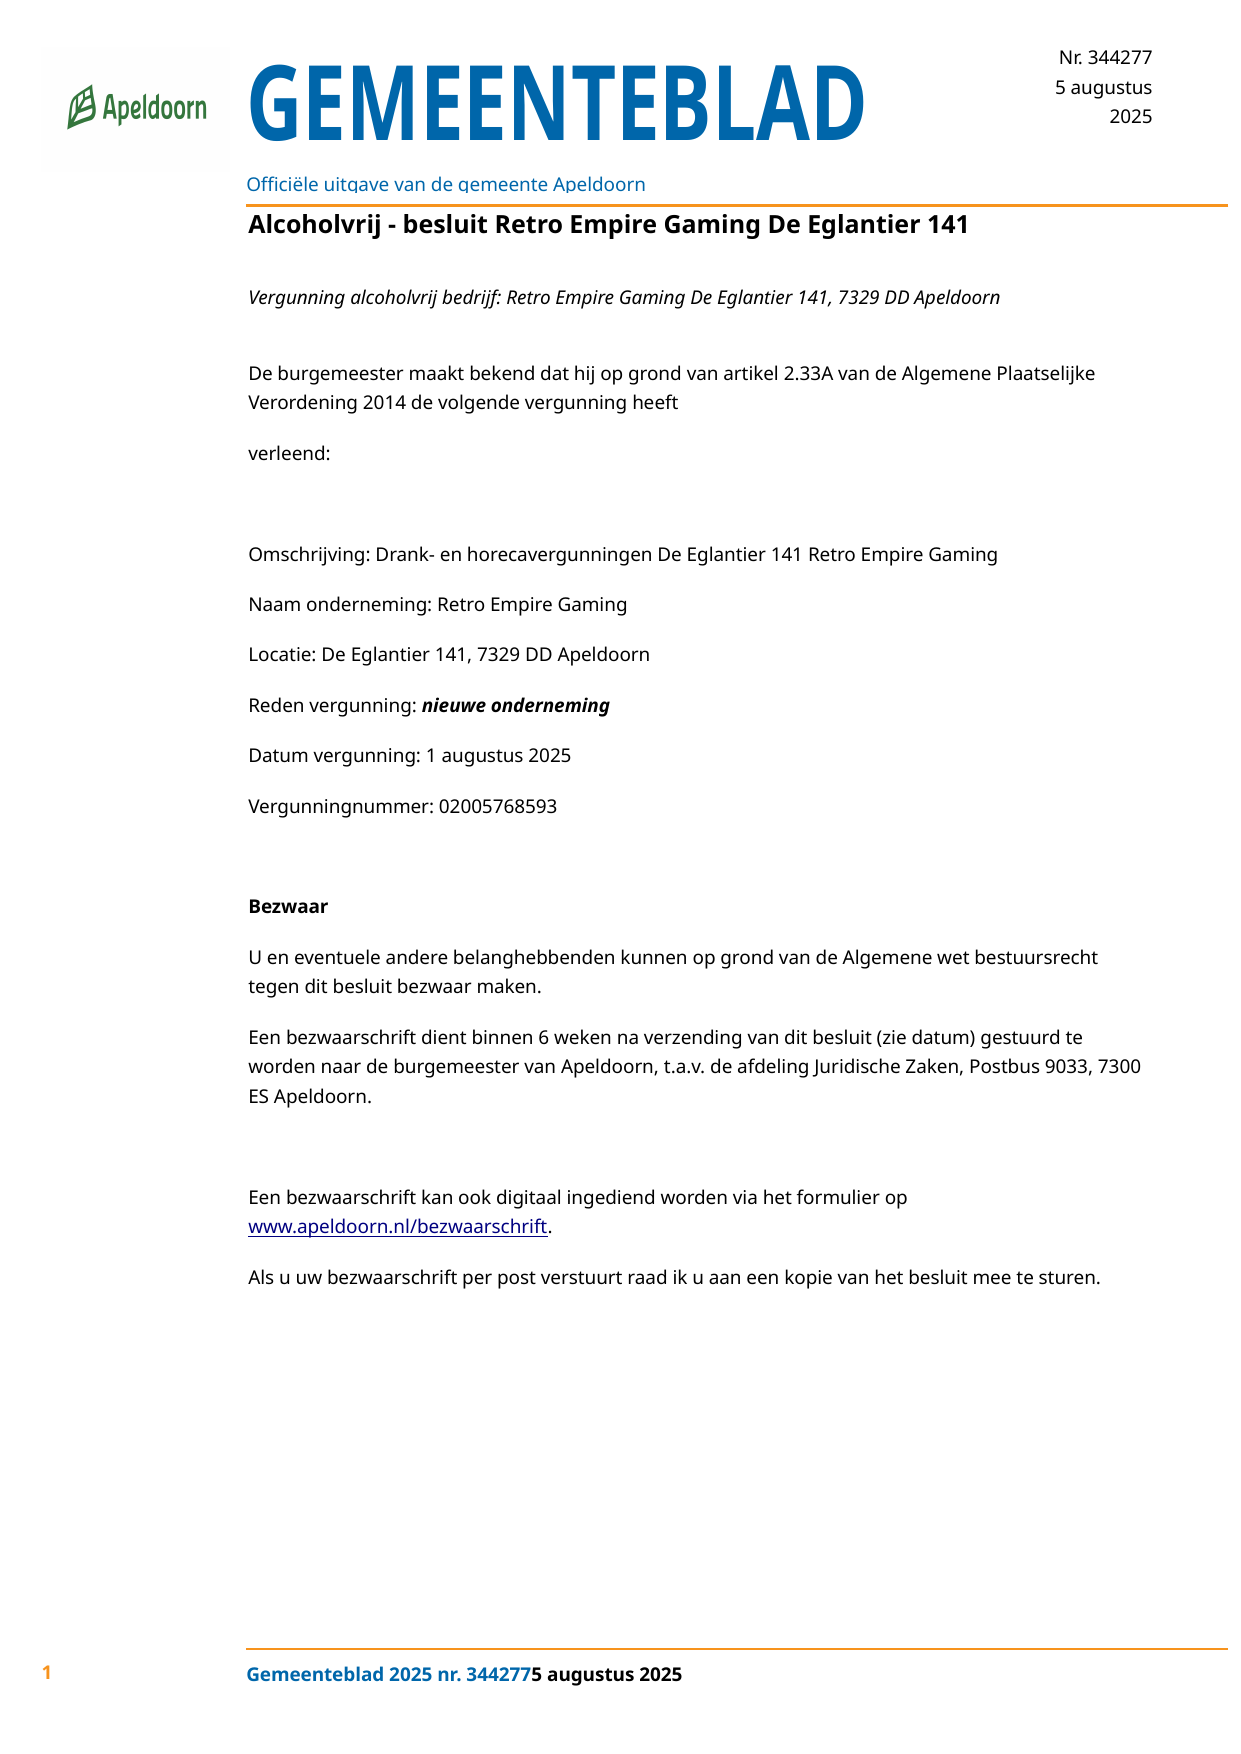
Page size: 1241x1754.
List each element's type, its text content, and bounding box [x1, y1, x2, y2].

text Datum vergunning: 1 augustus 2025 [248, 742, 1152, 768]
text Een bezwaarschrift kan ook digitaal ingediend worden via het formulier op www.apeldoorn.nl/bezwaarschrift. [248, 1184, 1152, 1239]
text Vergunningnummer: 02005768593 [248, 793, 1152, 819]
text Locatie: De Eglantier 141, 7329 DD Apeldoorn [248, 642, 1152, 667]
text De burgemeester maakt bekend dat hij op grond van artikel 2.33A van de Algemene Plaatselijke Verordening 2014 de volgende vergunning heeft [248, 360, 1152, 415]
text Vergunning alcoholvrij bedrijf: Retro Empire Gaming De Eglantier 141, 7329 DD Apeldoorn [248, 284, 1152, 309]
text Als u uw bezwaarschrift per post verstuurt raad ik u aan een kopie van het besluit mee te sturen. [248, 1264, 1152, 1290]
text Naam onderneming: Retro Empire Gaming [248, 591, 1152, 617]
text U en eventuele andere belanghebbenden kunnen op grond van de Algemene wet bestuursrecht tegen dit besluit bezwaar maken. [248, 944, 1152, 999]
picture [41, 47, 231, 172]
text Een bezwaarschrift dient binnen 6 weken na verzending van dit besluit (zie datum) gestuurd te worden naar de burgemeester van Apeldoorn, t.a.v. de afdeling Juridische Zaken, Postbus 9033, 7300 ES Apeldoorn. [248, 1024, 1152, 1109]
text Alcoholvrij - besluit Retro Empire Gaming De Eglantier 141 [248, 207, 1152, 241]
text Bezwaar [248, 894, 1152, 919]
text verleend: [248, 440, 1152, 466]
text Reden vergunning: nieuwe onderneming [248, 692, 1152, 718]
text Omschrijving: Drank- en horecavergunningen De Eglantier 141 Retro Empire Gaming [248, 541, 1152, 567]
